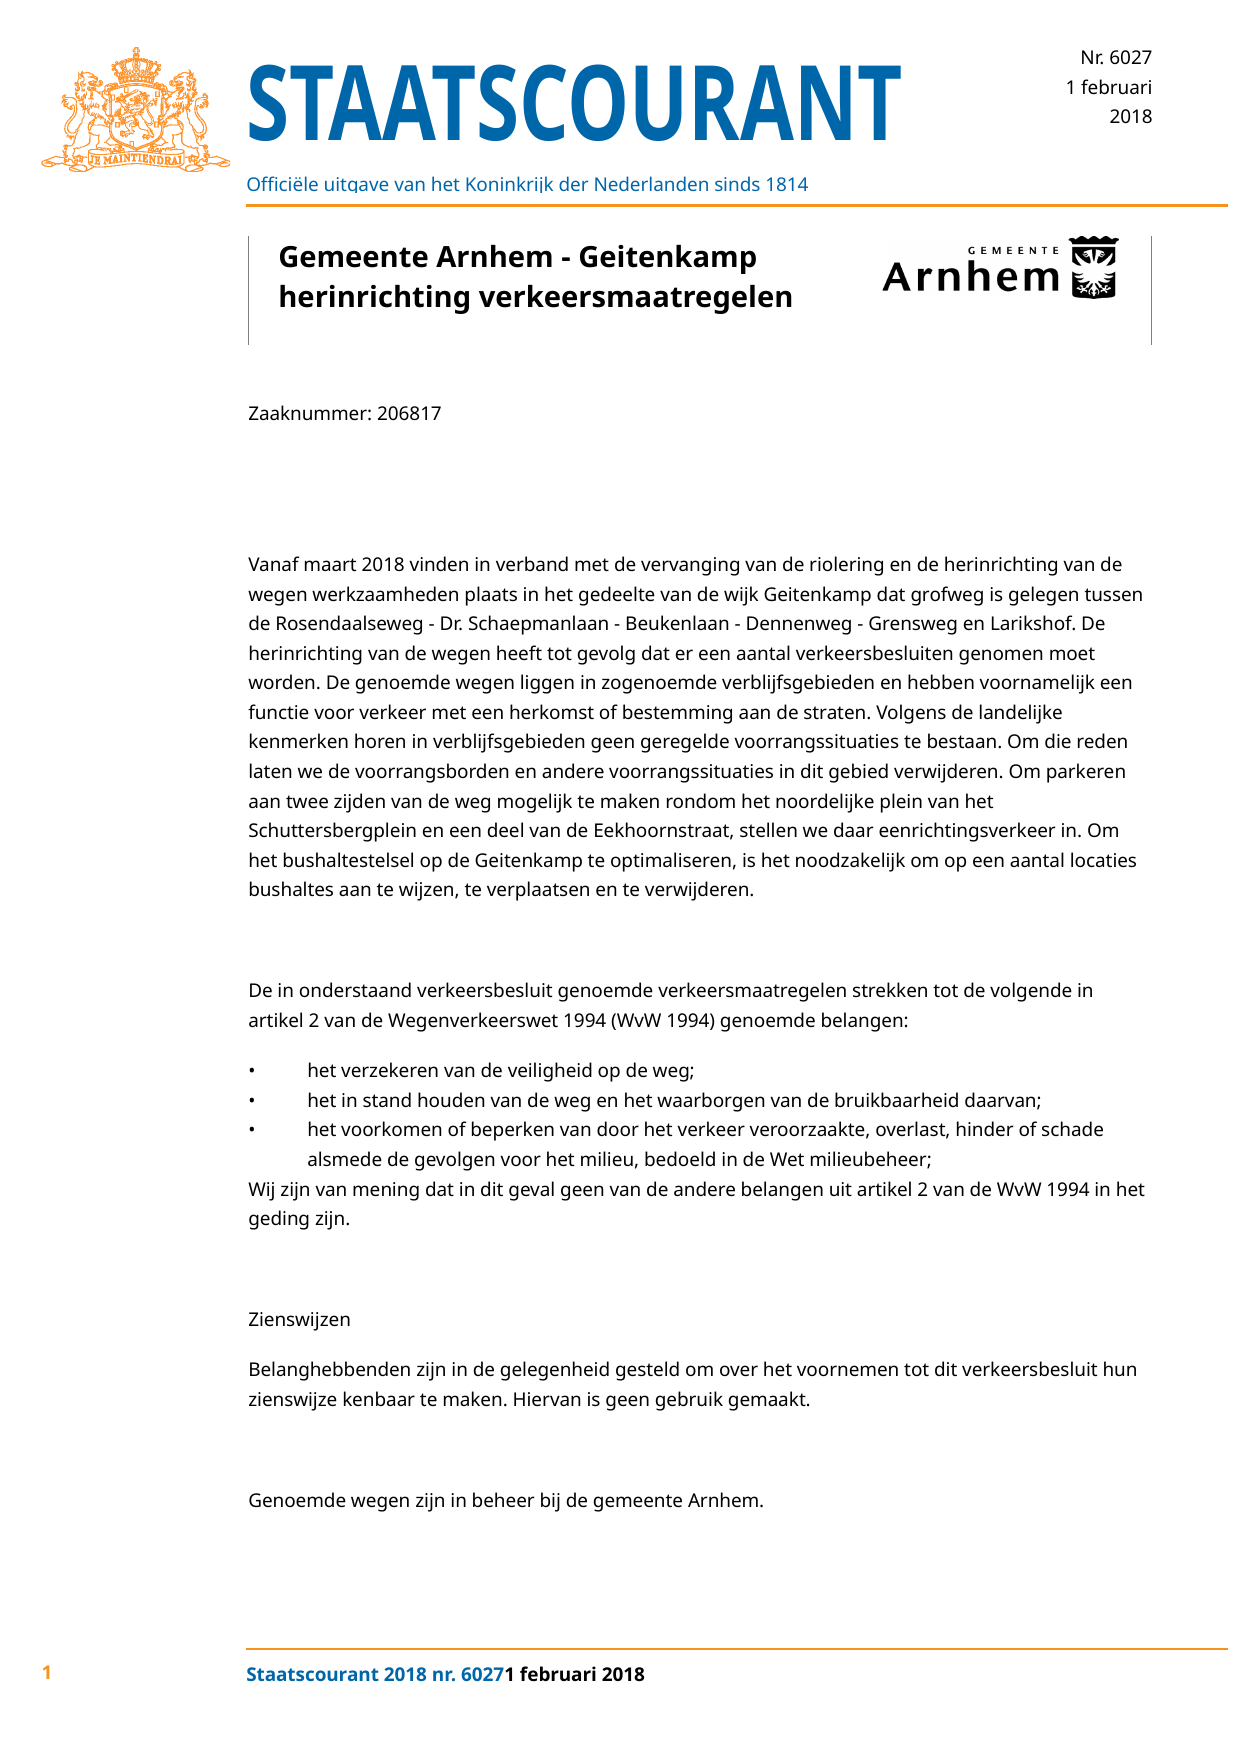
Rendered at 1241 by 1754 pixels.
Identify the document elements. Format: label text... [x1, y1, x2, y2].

text Genoemde wegen zijn in beheer bij de gemeente Arnhem. [248, 1487, 1152, 1513]
picture [41, 47, 231, 172]
list het voorkomen of beperken van door het verkeer veroorzaakte, overlast, hinder of schade alsmede de gevolgen voor het milieu, bedoeld in de Wet milieubeheer; [248, 1117, 1152, 1172]
picture [882, 236, 1119, 299]
text De in onderstaand verkeersbesluit genoemde verkeersmaatregelen strekken tot de volgende in artikel 2 van de Wegenverkeerswet 1994 (WvW 1994) genoemde belangen: [248, 977, 1152, 1033]
text Vanaf maart 2018 vinden in verband met de vervanging van de riolering en de herinrichting van de wegen werkzaamheden plaats in het gedeelte van de wijk Geitenkamp dat grofweg is gelegen tussen de Rosendaalseweg - Dr. Schaepmanlaan - Beukenlaan - Dennenweg - Grensweg en Larikshof. De herinrichting van de wegen heeft tot gevolg dat er een aantal verkeersbesluiten genomen moet worden. De genoemde wegen liggen in zogenoemde verblijfsgebieden en hebben voornamelijk een functie voor verkeer met een herkomst of bestemming aan de straten. Volgens de landelijke kenmerken horen in verblijfsgebieden geen geregelde voorrangssituaties te bestaan. Om die reden laten we de voorrangsborden en andere voorrangssituaties in dit gebied verwijderen. Om parkeren aan twee zijden van de weg mogelijk te maken rondom het noordelijke plein van het Schuttersbergplein en een deel van de Eekhoornstraat, stellen we daar eenrichtingsverkeer in. Om het bushaltestelsel op de Geitenkamp te optimaliseren, is het noodzakelijk om op een aantal locaties bushaltes aan te wijzen, te verplaatsen en te verwijderen. [248, 551, 1152, 902]
text Wij zijn van mening dat in dit geval geen van de andere belangen uit artikel 2 van de WvW 1994 in het geding zijn. [248, 1176, 1152, 1231]
text Zienswijzen [248, 1306, 1152, 1332]
text Belanghebbenden zijn in de gelegenheid gesteld om over het voornemen tot dit verkeersbesluit hun zienswijze kenbaar te maken. Hiervan is geen gebruik gemaakt. [248, 1357, 1152, 1412]
table_header [850, 236, 1151, 345]
list het in stand houden van de weg en het waarborgen van de bruikbaarheid daarvan; [248, 1087, 1152, 1113]
text Zaaknummer: 206817 [248, 400, 1152, 426]
list het verzekeren van de veiligheid op de weg; [248, 1057, 1152, 1083]
table_header Gemeente Arnhem - Geitenkamp herinrichting verkeersmaatregelen [249, 236, 850, 345]
